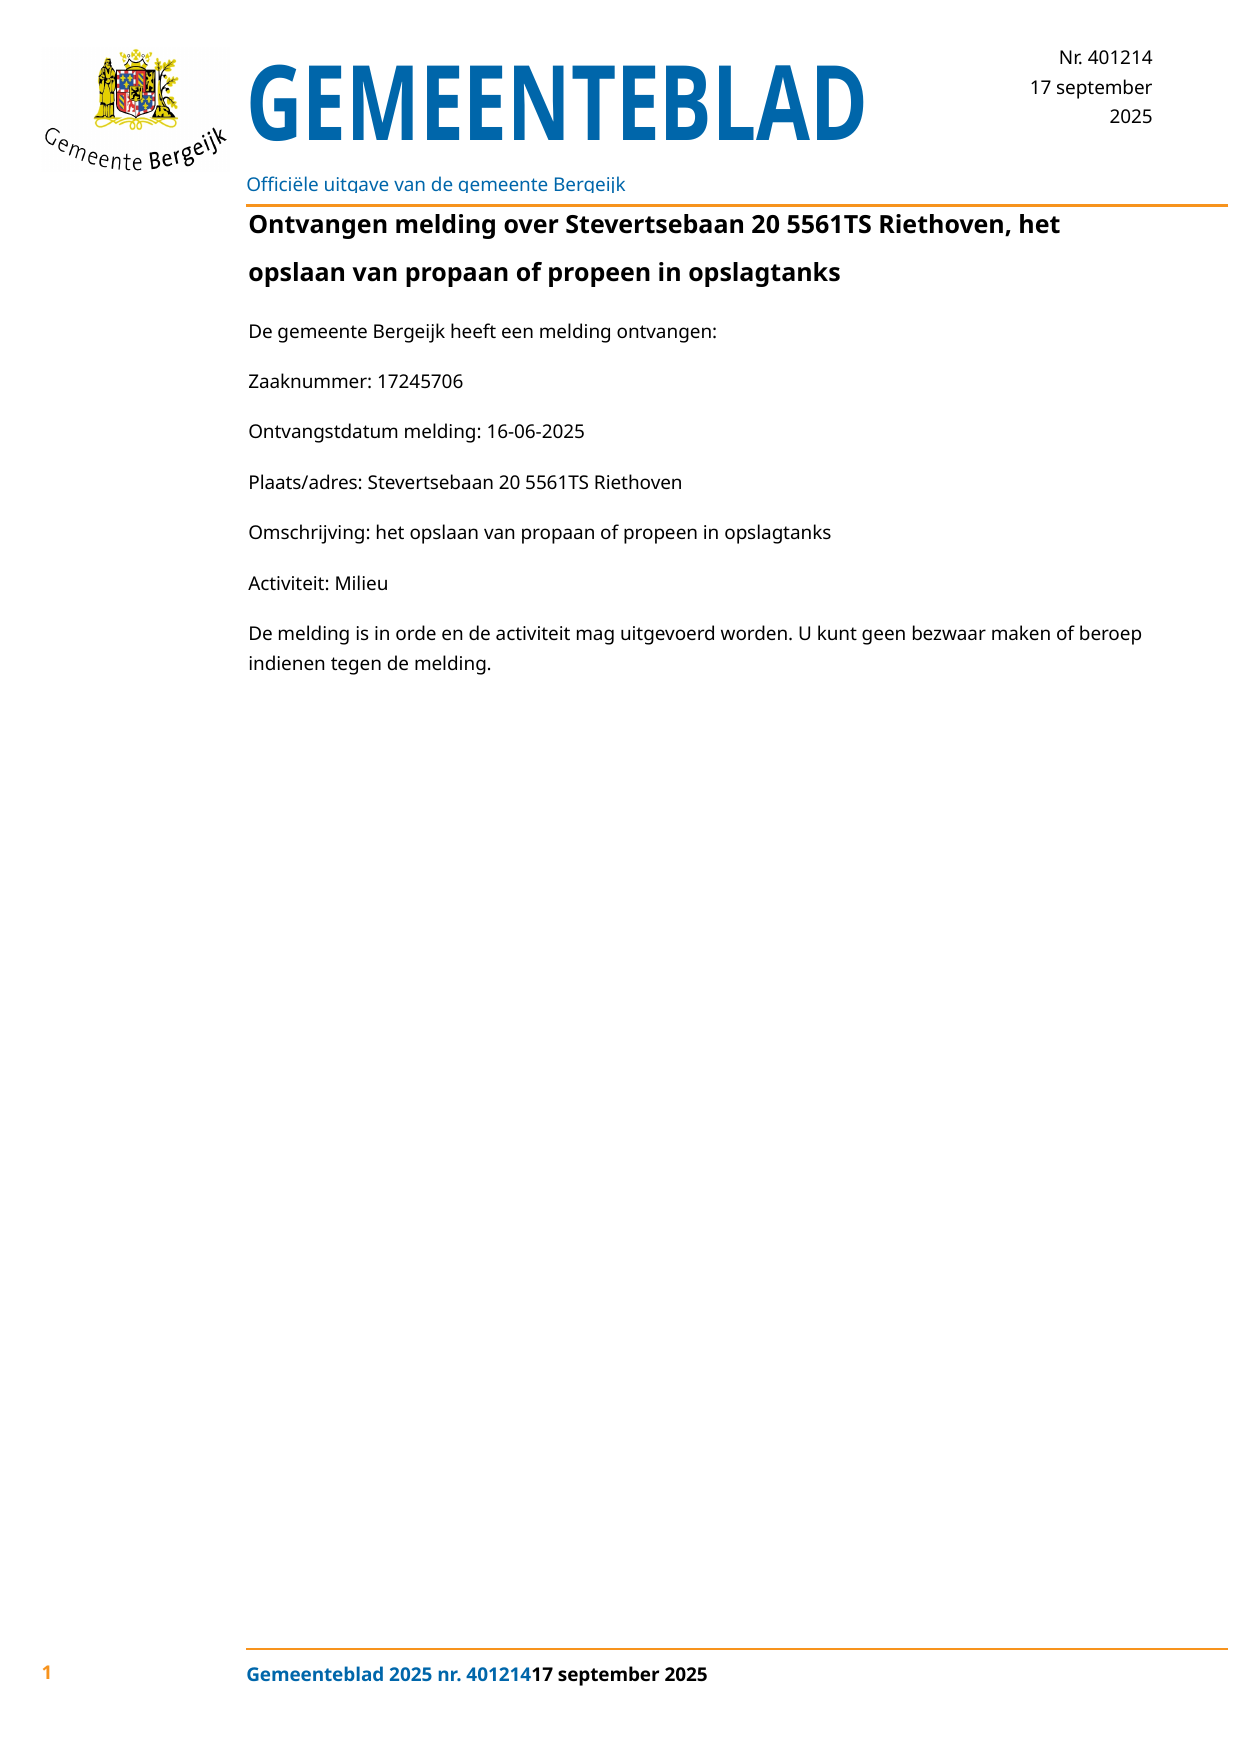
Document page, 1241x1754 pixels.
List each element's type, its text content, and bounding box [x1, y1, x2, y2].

text Omschrijving: het opslaan van propaan of propeen in opslagtanks [248, 519, 1152, 545]
text De gemeente Bergeijk heeft een melding ontvangen: [248, 318, 1152, 344]
picture [41, 47, 231, 172]
text De melding is in orde en de activiteit mag uitgevoerd worden. U kunt geen bezwaar maken of beroep indienen tegen de melding. [248, 620, 1152, 676]
text Ontvangen melding over Stevertsebaan 20 5561TS Riethoven, het opslaan van propaan of propeen in opslagtanks [248, 207, 1152, 288]
text Activiteit: Milieu [248, 570, 1152, 596]
text Plaats/adres: Stevertsebaan 20 5561TS Riethoven [248, 469, 1152, 495]
text Ontvangstdatum melding: 16-06-2025 [248, 419, 1152, 444]
text Zaaknummer: 17245706 [248, 368, 1152, 394]
